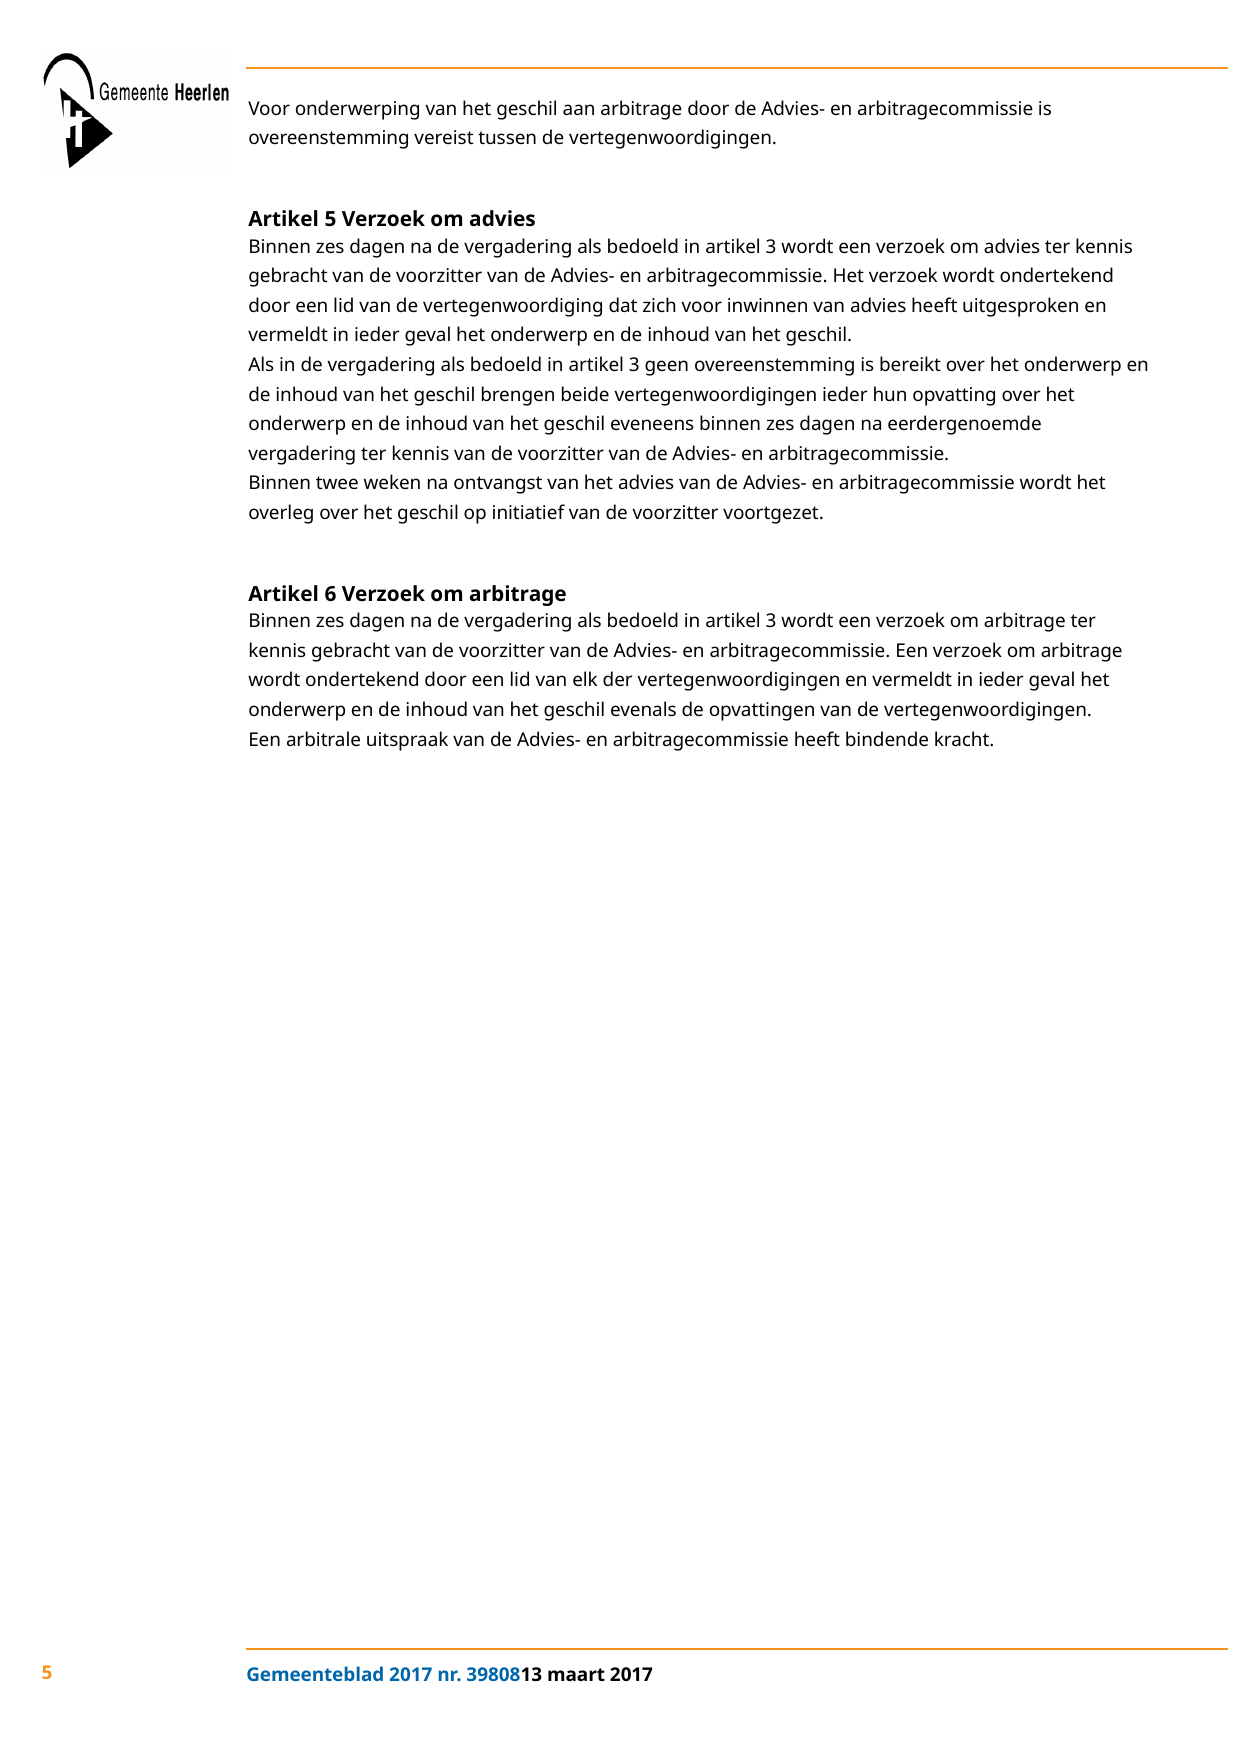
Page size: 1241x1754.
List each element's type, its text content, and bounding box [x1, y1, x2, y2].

text Artikel 6 Verzoek om arbitrage [248, 579, 1152, 607]
text Binnen zes dagen na de vergadering als bedoeld in artikel 3 wordt een verzoek om arbitrage ter kennis gebracht van de voorzitter van de Advies- en arbitragecommissie. Een verzoek om arbitrage wordt ondertekend door een lid van elk der vertegenwoordigingen en vermeldt in ieder geval het onderwerp en de inhoud van het geschil evenals de opvattingen van de vertegenwoordigingen. [248, 607, 1152, 722]
picture [41, 47, 231, 172]
text Binnen zes dagen na de vergadering als bedoeld in artikel 3 wordt een verzoek om advies ter kennis gebracht van de voorzitter van de Advies- en arbitragecommissie. Het verzoek wordt ondertekend door een lid van de vertegenwoordiging dat zich voor inwinnen van advies heeft uitgesproken en vermeldt in ieder geval het onderwerp en de inhoud van het geschil. [248, 233, 1152, 347]
text Een arbitrale uitspraak van de Advies- en arbitragecommissie heeft bindende kracht. [248, 726, 1152, 752]
text Artikel 5 Verzoek om advies [248, 204, 1152, 233]
text Voor onderwerping van het geschil aan arbitrage door de Advies- en arbitragecommissie is overeenstemming vereist tussen de vertegenwoordigingen. [248, 95, 1152, 150]
text Als in de vergadering als bedoeld in artikel 3 geen overeenstemming is bereikt over het onderwerp en de inhoud van het geschil brengen beide vertegenwoordigingen ieder hun opvatting over het onderwerp en de inhoud van het geschil eveneens binnen zes dagen na eerdergenoemde vergadering ter kennis van de voorzitter van de Advies- en arbitragecommissie. [248, 351, 1152, 466]
text Binnen twee weken na ontvangst van het advies van de Advies- en arbitragecommissie wordt het overleg over het geschil op initiatief van de voorzitter voortgezet. [248, 469, 1152, 525]
